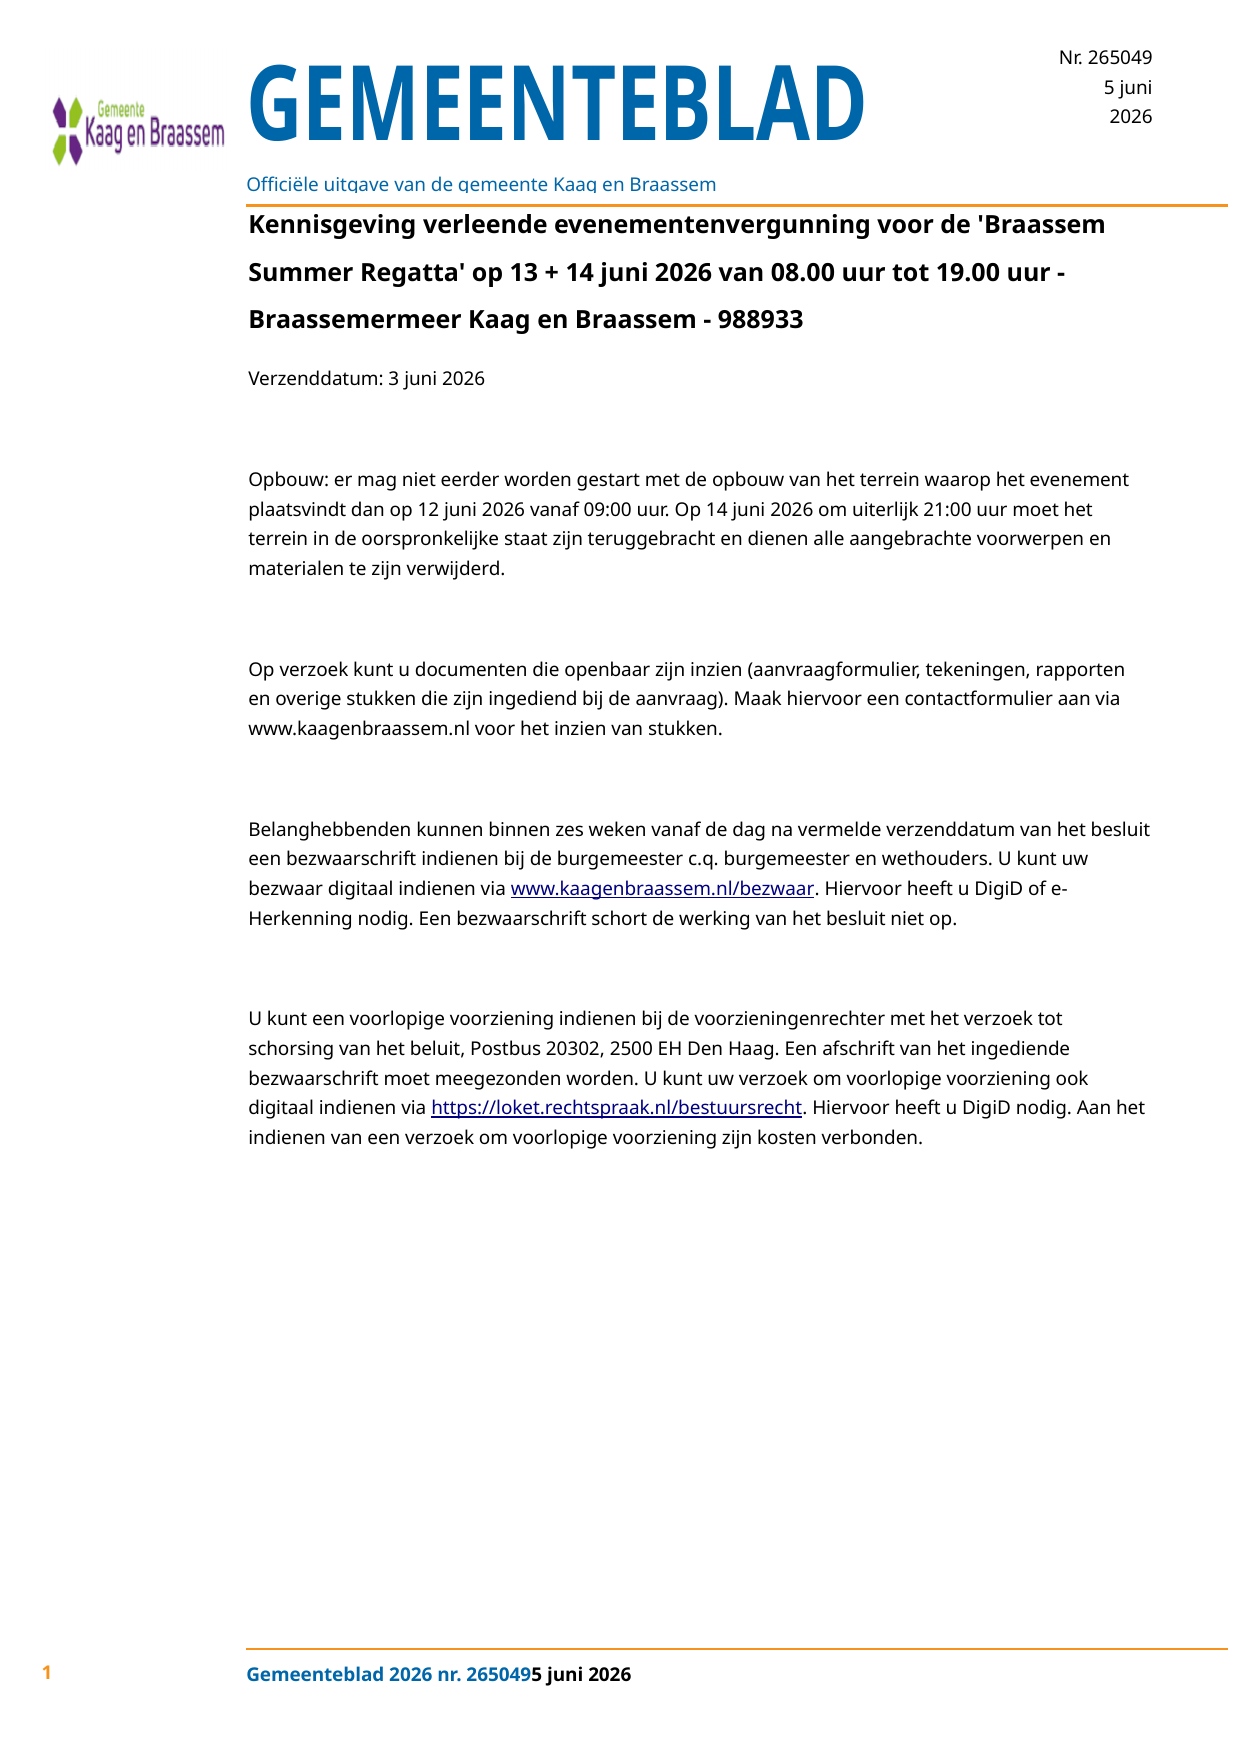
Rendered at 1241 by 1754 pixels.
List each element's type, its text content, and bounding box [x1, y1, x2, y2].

text Kennisgeving verleende evenementenvergunning voor de 'Braassem Summer Regatta' op 13 + 14 juni 2026 van 08.00 uur tot 19.00 uur - Braassemermeer Kaag en Braassem - 988933 [248, 207, 1152, 336]
text Belanghebbenden kunnen binnen zes weken vanaf de dag na vermelde verzenddatum van het besluit een bezwaarschrift indienen bij de burgemeester c.q. burgemeester en wethouders. U kunt uw bezwaar digitaal indienen via www.kaagenbraassem.nl/bezwaar. Hiervoor heeft u DigiD of e-Herkenning nodig. Een bezwaarschrift schort de werking van het besluit niet op. [248, 816, 1152, 930]
picture [41, 47, 231, 172]
text Verzenddatum: 3 juni 2026 [248, 366, 1152, 391]
text U kunt een voorlopige voorziening indienen bij de voorzieningenrechter met het verzoek tot schorsing van het beluit, Postbus 20302, 2500 EH Den Haag. Een afschrift van het ingediende bezwaarschrift moet meegezonden worden. U kunt uw verzoek om voorlopige voorziening ook digitaal indienen via https://loket.rechtspraak.nl/bestuursrecht. Hiervoor heeft u DigiD nodig. Aan het indienen van een verzoek om voorlopige voorziening zijn kosten verbonden. [248, 1006, 1152, 1149]
text Op verzoek kunt u documenten die openbaar zijn inzien (aanvraagformulier, tekeningen, rapporten en overige stukken die zijn ingediend bij de aanvraag). Maak hiervoor een contactformulier aan via www.kaagenbraassem.nl voor het inzien van stukken. [248, 656, 1152, 741]
text Opbouw: er mag niet eerder worden gestart met de opbouw van het terrein waarop het evenement plaatsvindt dan op 12 juni 2026 vanaf 09:00 uur. Op 14 juni 2026 om uiterlijk 21:00 uur moet het terrein in de oorspronkelijke staat zijn teruggebracht en dienen alle aangebrachte voorwerpen en materialen te zijn verwijderd. [248, 466, 1152, 581]
